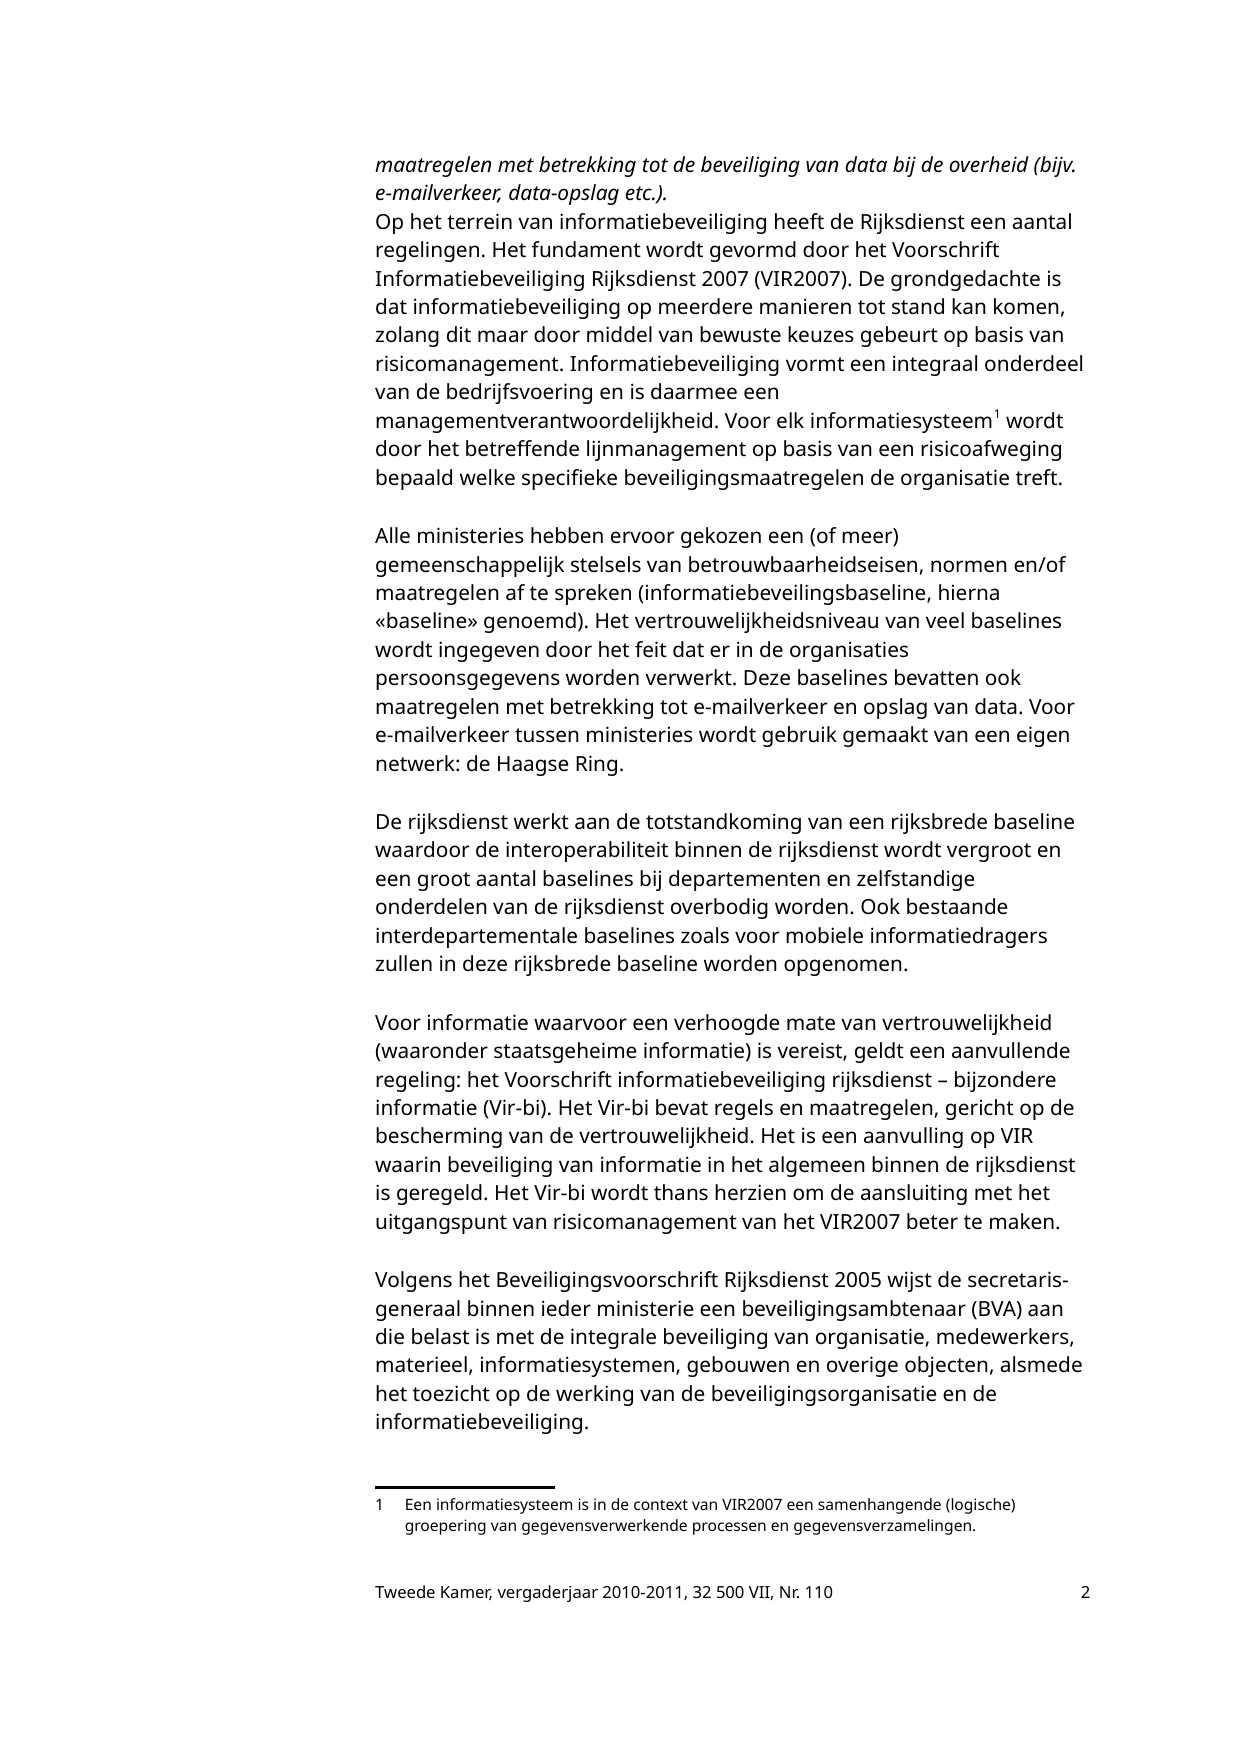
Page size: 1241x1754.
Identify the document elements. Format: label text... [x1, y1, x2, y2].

text Voor informatie waarvoor een verhoogde mate van vertrouwelijkheid (waaronder staatsgeheime informatie) is vereist, geldt een aanvullende regeling: het Voorschrift informatiebeveiliging rijksdienst – bijzondere informatie (Vir-bi). Het Vir-bi bevat regels en maatregelen, gericht op de bescherming van de vertrouwelijkheid. Het is een aanvulling op VIR waarin beveiliging van informatie in het algemeen binnen de rijksdienst is geregeld. Het Vir-bi wordt thans herzien om de aansluiting met het uitgangspunt van risicomanagement van het VIR2007 beter te maken. [375, 1008, 1090, 1235]
text Op het terrein van informatiebeveiliging heeft de Rijksdienst een aantal regelingen. Het fundament wordt gevormd door het Voorschrift Informatiebeveiliging Rijksdienst 2007 (VIR2007). De grondgedachte is dat informatiebeveiliging op meerdere manieren tot stand kan komen, zolang dit maar door middel van bewuste keuzes gebeurt op basis van risicomanagement. Informatiebeveiliging vormt een integraal onderdeel van de bedrijfsvoering en is daarmee een managementverantwoordelijkheid. Voor elk informatiesysteem wordt door het betreffende lijnmanagement op basis van een risicoafweging bepaald welke specifieke beveiligingsmaatregelen de organisatie treft. [375, 207, 1090, 491]
text Volgens het Beveiligingsvoorschrift Rijksdienst 2005 wijst de secretaris-generaal binnen ieder ministerie een beveiligingsambtenaar (BVA) aan die belast is met de integrale beveiliging van organisatie, medewerkers, materieel, informatiesystemen, gebouwen en overige objecten, alsmede het toezicht op de werking van de beveiligingsorganisatie en de informatiebeveiliging. [375, 1265, 1090, 1436]
text Een informatiesysteem is in de context van VIR2007 een samenhangende (logische) groepering van gegevensverwerkende processen en gegevensverzamelingen. [375, 1451, 1090, 1536]
text maatregelen met betrekking tot de beveiliging van data bij de overheid (bijv. e-mailverkeer, data-opslag etc.). [375, 150, 1090, 207]
text Alle ministeries hebben ervoor gekozen een (of meer) gemeenschappelijk stelsels van betrouwbaarheidseisen, normen en/of maatregelen af te spreken (informatiebeveilingsbaseline, hierna «baseline» genoemd). Het vertrouwelijkheidsniveau van veel baselines wordt ingegeven door het feit dat er in de organisaties persoonsgegevens worden verwerkt. Deze baselines bevatten ook maatregelen met betrekking tot e-mailverkeer en opslag van data. Voor e-mailverkeer tussen ministeries wordt gebruik gemaakt van een eigen netwerk: de Haagse Ring. [375, 521, 1090, 777]
text De rijksdienst werkt aan de totstandkoming van een rijksbrede baseline waardoor de interoperabiliteit binnen de rijksdienst wordt vergroot en een groot aantal baselines bij departementen en zelfstandige onderdelen van de rijksdienst overbodig worden. Ook bestaande interdepartementale baselines zoals voor mobiele informatiedragers zullen in deze rijksbrede baseline worden opgenomen. [375, 807, 1090, 978]
